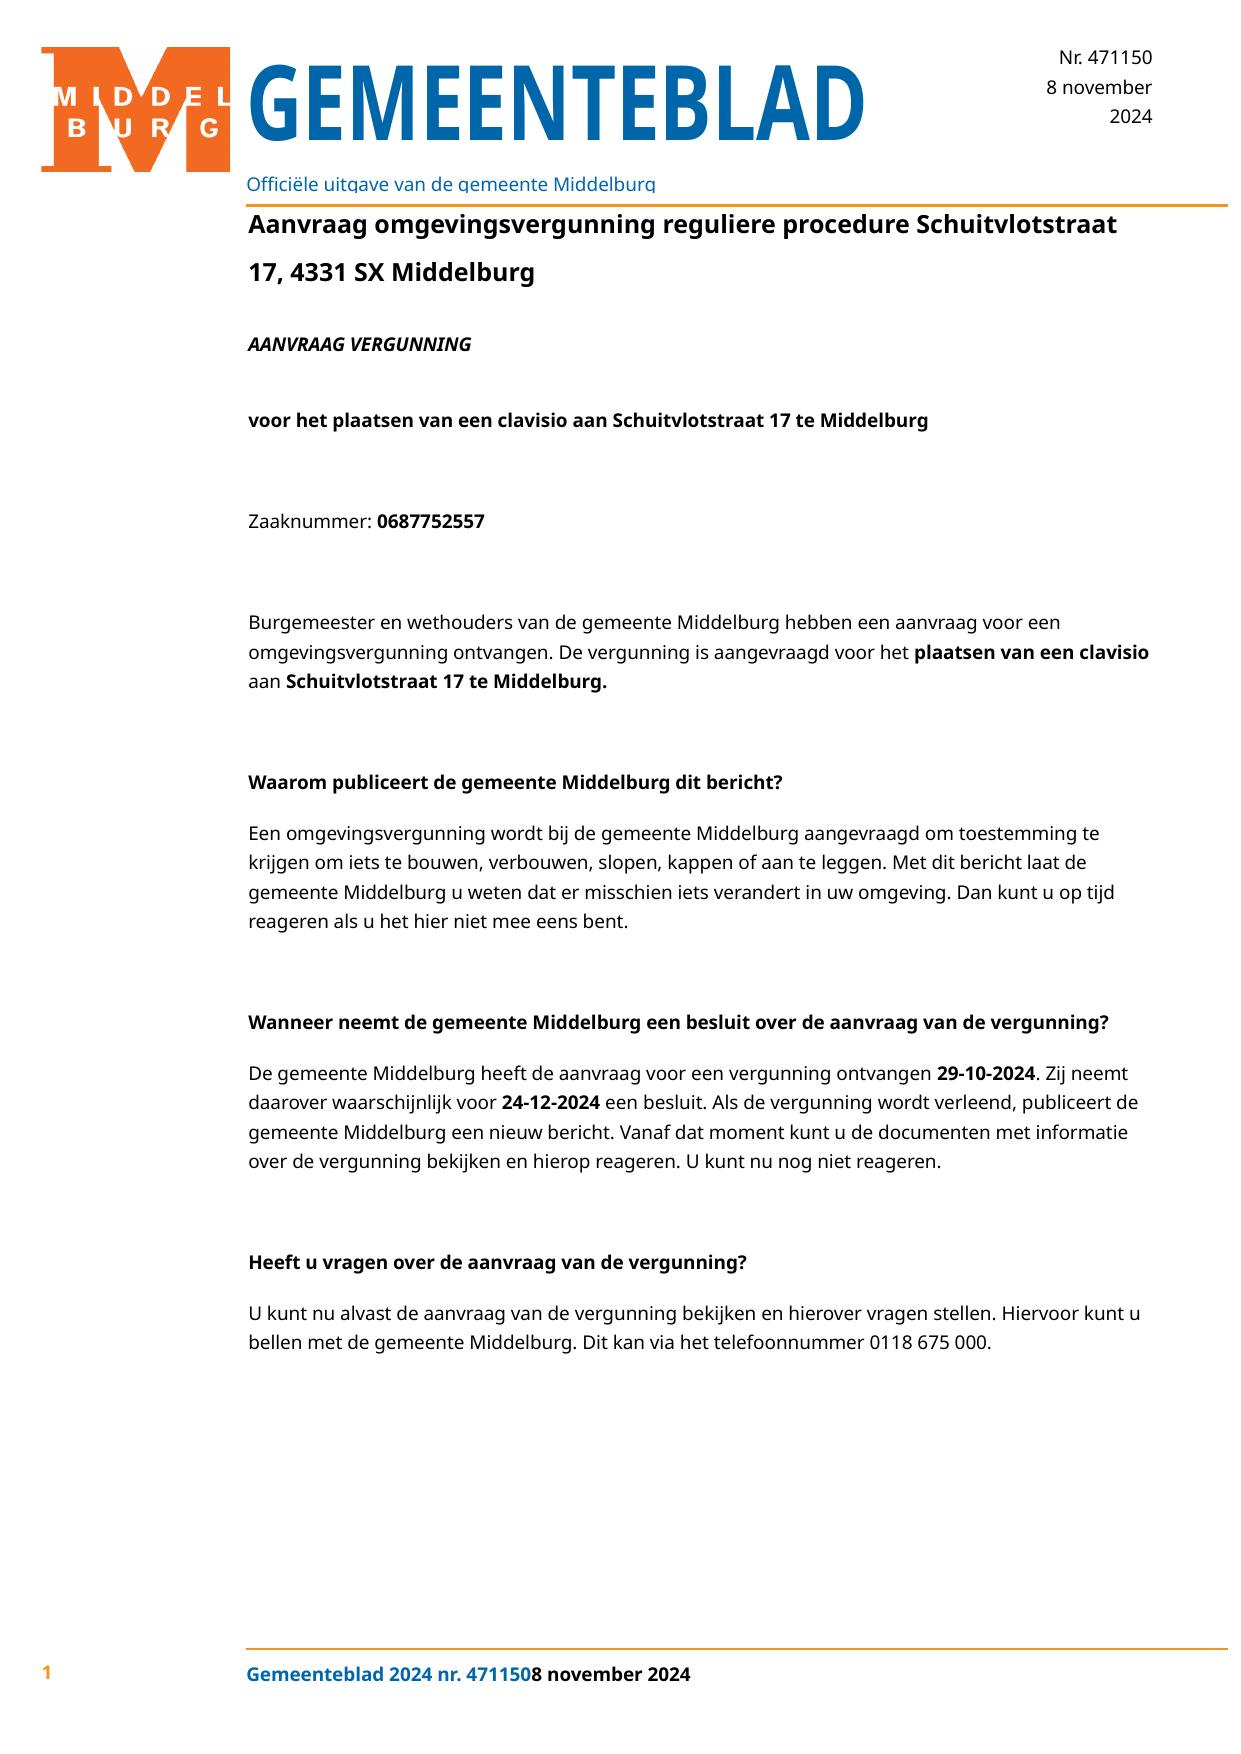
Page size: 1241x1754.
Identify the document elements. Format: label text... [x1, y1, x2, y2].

text Waarom publiceert de gemeente Middelburg dit bericht? [248, 769, 1152, 795]
text Wanneer neemt de gemeente Middelburg een besluit over de aanvraag van de vergunning? [248, 1009, 1152, 1035]
text AANVRAAG VERGUNNING [248, 331, 1152, 357]
text voor het plaatsen van een clavisio aan Schuitvlotstraat 17 te Middelburg [248, 408, 1152, 433]
text Heeft u vragen over de aanvraag van de vergunning? [248, 1249, 1152, 1275]
text Een omgevingsvergunning wordt bij de gemeente Middelburg aangevraagd om toestemming te krijgen om iets te bouwen, verbouwen, slopen, kappen of aan te leggen. Met dit bericht laat de gemeente Middelburg u weten dat er misschien iets verandert in uw omgeving. Dan kunt u op tijd reageren als u het hier niet mee eens bent. [248, 820, 1152, 934]
text Burgemeester en wethouders van de gemeente Middelburg hebben een aanvraag voor een omgevingsvergunning ontvangen. De vergunning is aangevraagd voor het plaatsen van een clavisio aan Schuitvlotstraat 17 te Middelburg. [248, 609, 1152, 694]
text De gemeente Middelburg heeft de aanvraag voor een vergunning ontvangen 29-10-2024. Zij neemt daarover waarschijnlijk voor 24-12-2024 een besluit. Als de vergunning wordt verleend, publiceert de gemeente Middelburg een nieuw bericht. Vanaf dat moment kunt u de documenten met informatie over de vergunning bekijken en hierop reageren. U kunt nu nog niet reageren. [248, 1060, 1152, 1174]
text U kunt nu alvast de aanvraag van de vergunning bekijken en hierover vragen stellen. Hiervoor kunt u bellen met de gemeente Middelburg. Dit kan via het telefoonnummer 0118 675 000. [248, 1300, 1152, 1355]
picture [41, 47, 231, 172]
text Zaaknummer: 0687752557 [248, 508, 1152, 534]
text Aanvraag omgevingsvergunning reguliere procedure Schuitvlotstraat 17, 4331 SX Middelburg [248, 207, 1152, 288]
